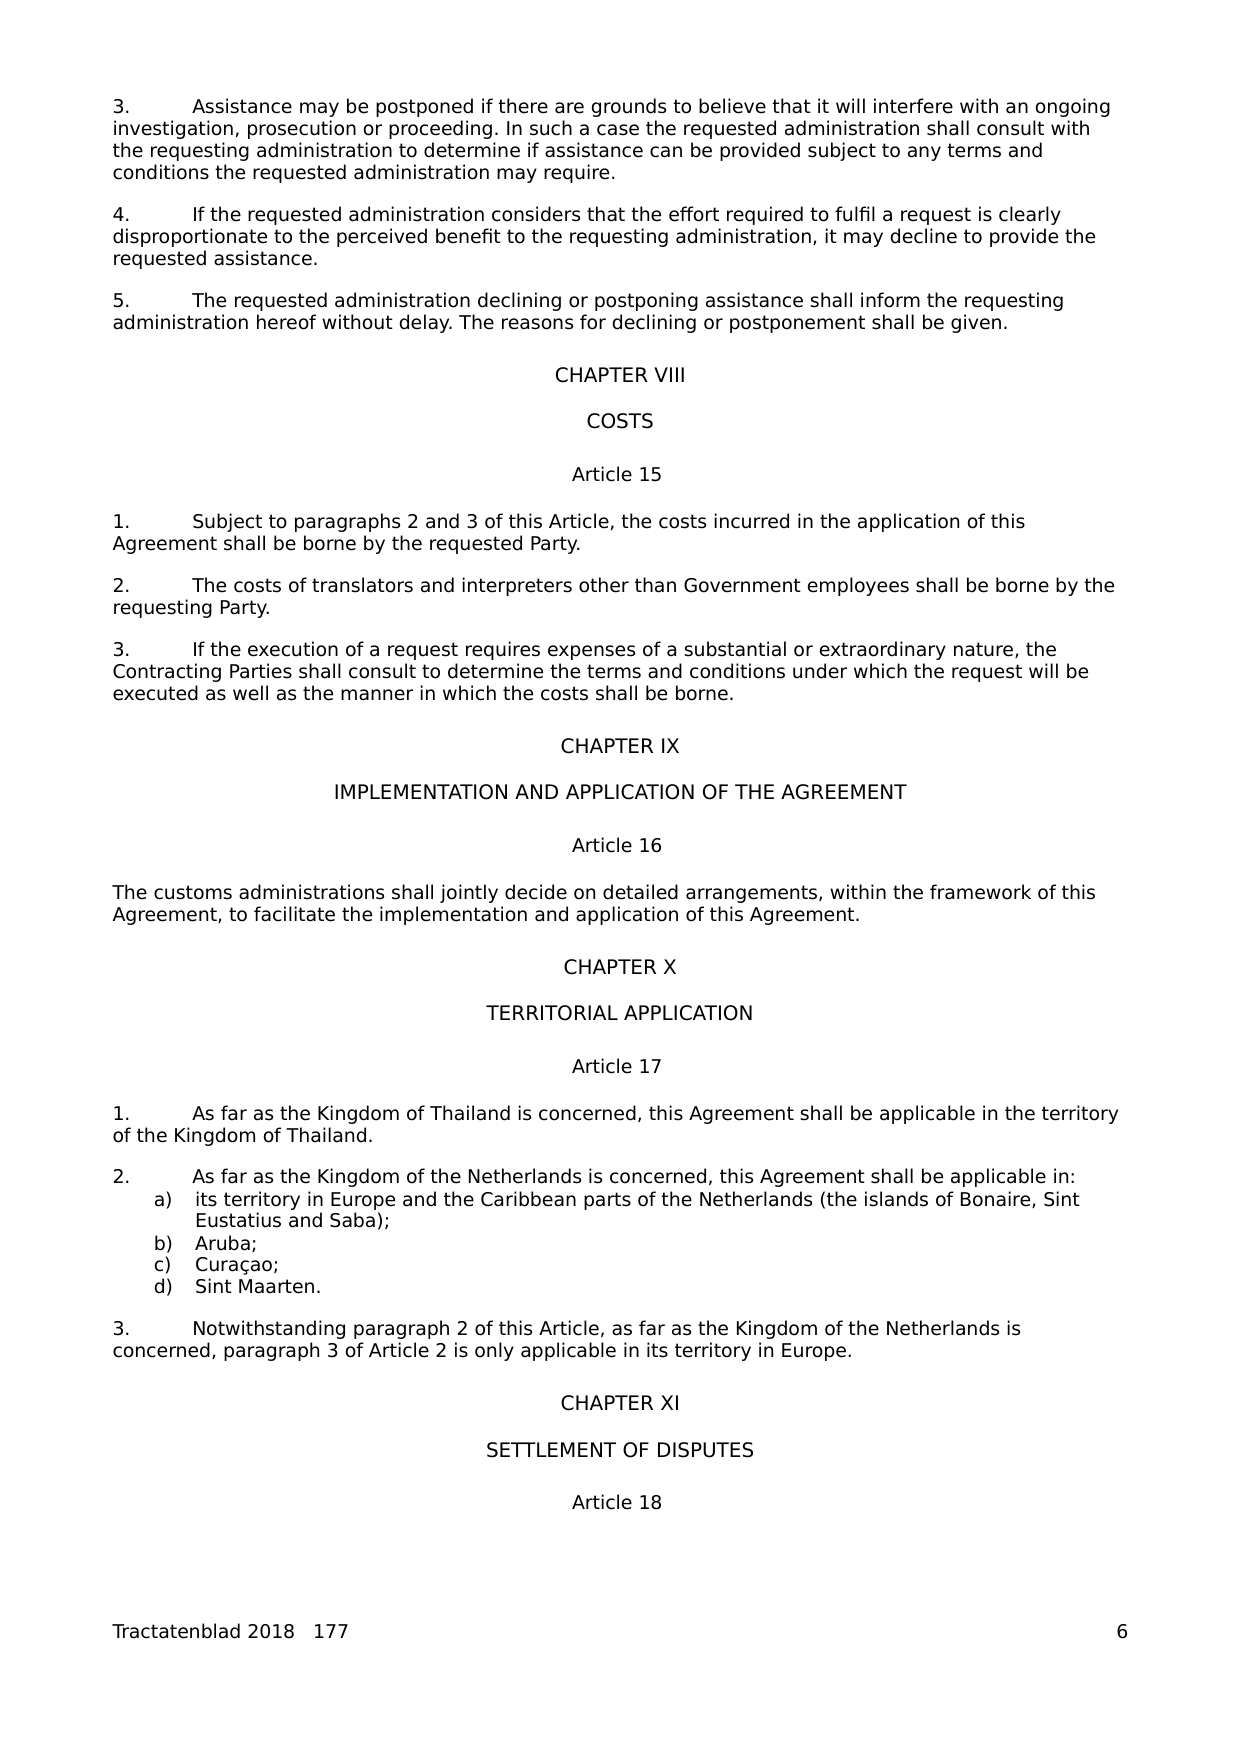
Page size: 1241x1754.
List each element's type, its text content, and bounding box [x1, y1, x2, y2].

text 1. As far as the Kingdom of Thailand is concerned, this Agreement shall be applicable in the territory of the Kingdom of Thailand. [112, 1102, 1128, 1146]
subtitle CHAPTER X TERRITORIAL APPLICATION [112, 956, 1128, 1026]
text a) its territory in Europe and the Caribbean parts of the Netherlands (the islands of Bonaire, Sint Eustatius and Saba); [153, 1188, 1128, 1232]
subtitle CHAPTER XI SETTLEMENT OF DISPUTES [112, 1392, 1128, 1462]
text d) Sint Maarten. [153, 1276, 1128, 1298]
text 3. Notwithstanding paragraph 2 of this Article, as far as the Kingdom of the Netherlands is concerned, paragraph 3 of Article 2 is only applicable in its territory in Europe. [112, 1318, 1128, 1362]
subtitle Article 15 [112, 464, 1128, 486]
text 2. As far as the Kingdom of the Netherlands is concerned, this Agreement shall be applicable in: [112, 1166, 1128, 1188]
text 2. The costs of translators and interpreters other than Government employees shall be borne by the requesting Party. [112, 575, 1128, 619]
text c) Curaçao; [153, 1254, 1128, 1276]
text 5. The requested administration declining or postponing assistance shall inform the requesting administration hereof without delay. The reasons for declining or postponement shall be given. [112, 290, 1128, 334]
subtitle CHAPTER VIII COSTS [112, 364, 1128, 434]
subtitle CHAPTER IX IMPLEMENTATION AND APPLICATION OF THE AGREEMENT [112, 734, 1128, 804]
text b) Aruba; [153, 1232, 1128, 1254]
text 3. Assistance may be postponed if there are grounds to believe that it will interfere with an ongoing investigation, prosecution or proceeding. In such a case the requested administration shall consult with the requesting administration to determine if assistance can be provided subject to any terms and conditions the requested administration may require. [112, 96, 1128, 184]
text The customs administrations shall jointly decide on detailed arrangements, within the framework of this Agreement, to facilitate the implementation and application of this Agreement. [112, 882, 1128, 926]
text 4. If the requested administration considers that the effort required to fulfil a request is clearly disproportionate to the perceived benefit to the requesting administration, it may decline to provide the requested assistance. [112, 204, 1128, 270]
subtitle Article 18 [112, 1492, 1128, 1514]
subtitle Article 16 [112, 834, 1128, 857]
text 3. If the execution of a request requires expenses of a substantial or extraordinary nature, the Contracting Parties shall consult to determine the terms and conditions under which the request will be executed as well as the manner in which the costs shall be borne. [112, 639, 1128, 704]
subtitle Article 17 [112, 1056, 1128, 1077]
text 1. Subject to paragraphs 2 and 3 of this Article, the costs incurred in the application of this Agreement shall be borne by the requested Party. [112, 511, 1128, 555]
